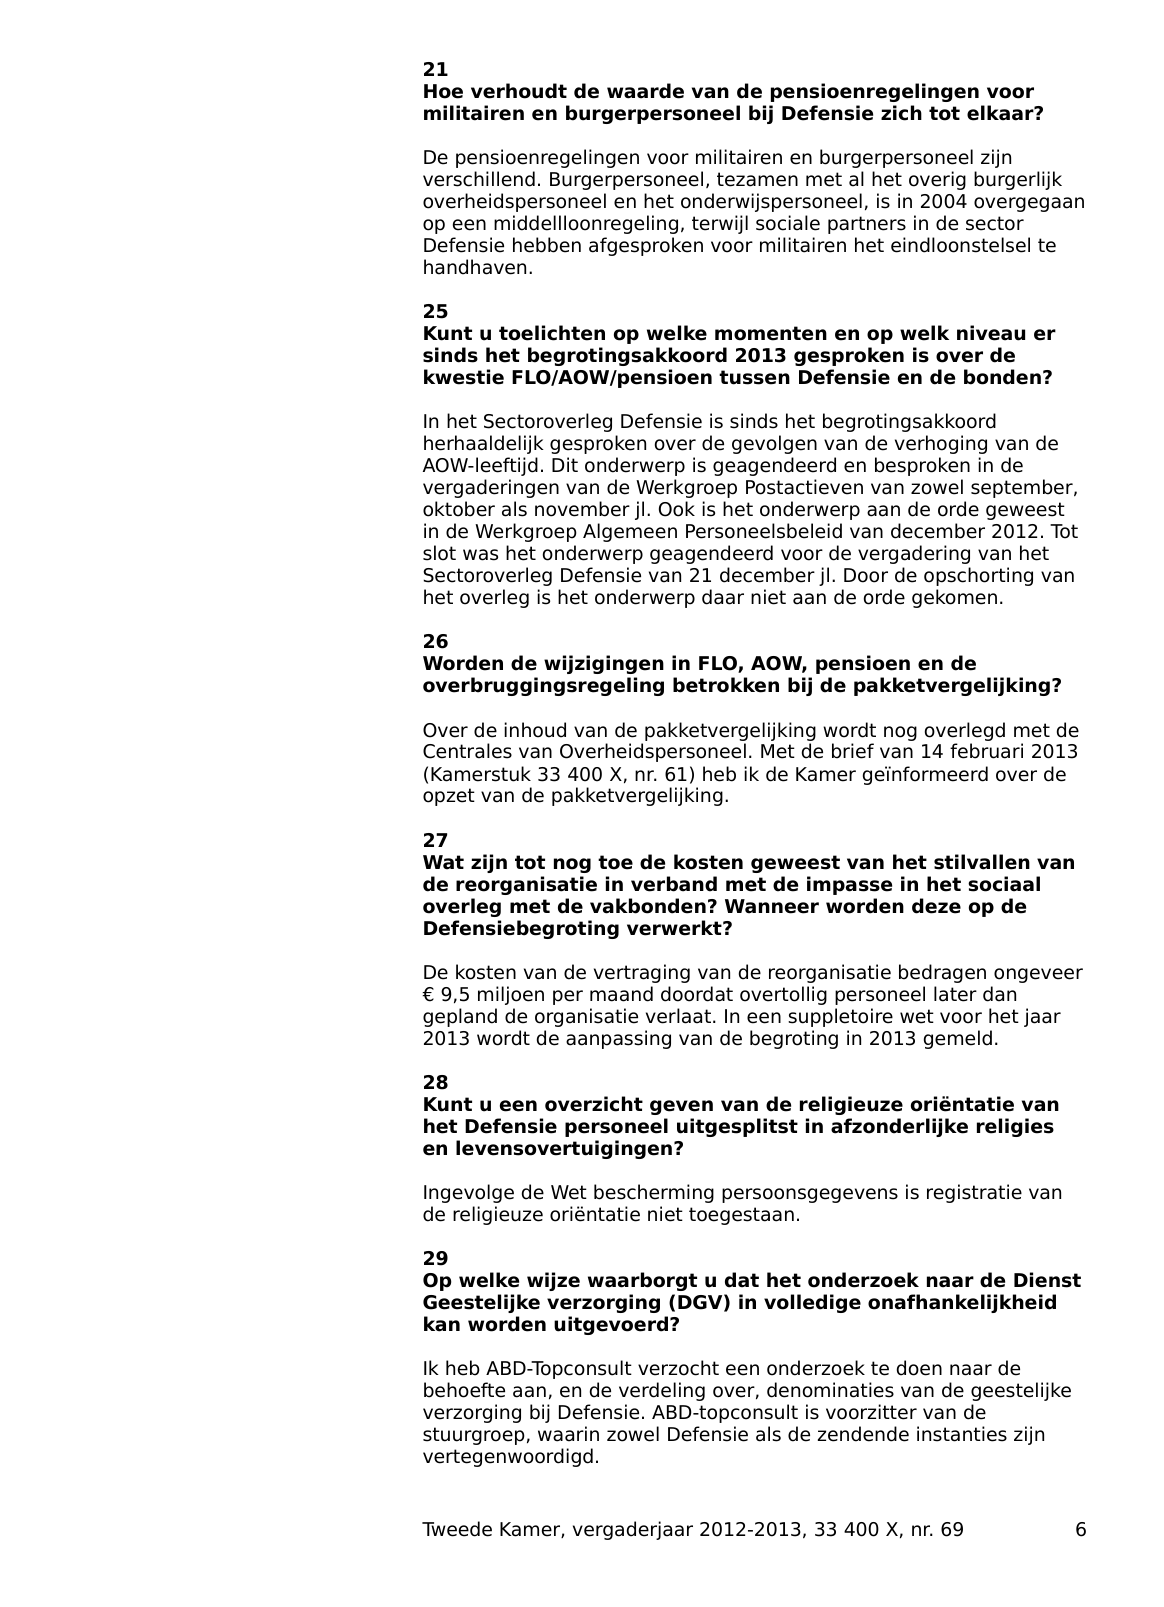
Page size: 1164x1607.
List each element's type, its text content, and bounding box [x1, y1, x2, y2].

text Wat zijn tot nog toe de kosten geweest van het stilvallen van de reorganisatie in verband met de impasse in het sociaal overleg met de vakbonden? Wanneer worden deze op de Defensiebegroting verwerkt? [422, 852, 1087, 939]
text 28 [422, 1072, 1087, 1094]
text 29 [422, 1248, 1087, 1270]
text De pensioenregelingen voor militairen en burgerpersoneel zijn verschillend. Burgerpersoneel, tezamen met al het overig burgerlijk overheidspersoneel en het onderwijspersoneel, is in 2004 overgegaan op een middellloonregeling, terwijl sociale partners in de sector Defensie hebben afgesproken voor militairen het eindloonstelsel te handhaven. [422, 147, 1087, 279]
text Over de inhoud van de pakketvergelijking wordt nog overlegd met de Centrales van Overheidspersoneel. Met de brief van 14 februari 2013 (Kamerstuk 33 400 X, nr. 61) heb ik de Kamer geïnformeerd over de opzet van de pakketvergelijking. [422, 719, 1087, 807]
text 25 [422, 301, 1087, 323]
text Ik heb ABD-Topconsult verzocht een onderzoek te doen naar de behoefte aan, en de verdeling over, denominaties van de geestelijke verzorging bij Defensie. ABD-topconsult is voorzitter van de stuurgroep, waarin zowel Defensie als de zendende instanties zijn vertegenwoordigd. [422, 1358, 1087, 1468]
text Ingevolge de Wet bescherming persoonsgegevens is registratie van de religieuze oriëntatie niet toegestaan. [422, 1182, 1087, 1226]
text 21 [422, 59, 1087, 81]
text 26 [422, 631, 1087, 653]
text In het Sectoroverleg Defensie is sinds het begrotingsakkoord herhaaldelijk gesproken over de gevolgen van de verhoging van de AOW-leeftijd. Dit onderwerp is geagendeerd en besproken in de vergaderingen van de Werkgroep Postactieven van zowel september, oktober als november jl. Ook is het onderwerp aan de orde geweest in de Werkgroep Algemeen Personeelsbeleid van december 2012. Tot slot was het onderwerp geagendeerd voor de vergadering van het Sectoroverleg Defensie van 21 december jl. Door de opschorting van het overleg is het onderwerp daar niet aan de orde gekomen. [422, 411, 1087, 609]
text Kunt u een overzicht geven van de religieuze oriëntatie van het Defensie personeel uitgesplitst in afzonderlijke religies en levensovertuigingen? [422, 1094, 1087, 1160]
text Hoe verhoudt de waarde van de pensioenregelingen voor militairen en burgerpersoneel bij Defensie zich tot elkaar? [422, 81, 1087, 125]
text 27 [422, 829, 1087, 852]
text Kunt u toelichten op welke momenten en op welk niveau er sinds het begrotingsakkoord 2013 gesproken is over de kwestie FLO/AOW/pensioen tussen Defensie en de bonden? [422, 323, 1087, 389]
text Worden de wijzigingen in FLO, AOW, pensioen en de overbruggingsregeling betrokken bij de pakketvergelijking? [422, 653, 1087, 697]
text Op welke wijze waarborgt u dat het onderzoek naar de Dienst Geestelijke verzorging (DGV) in volledige onafhankelijkheid kan worden uitgevoerd? [422, 1270, 1087, 1336]
text De kosten van de vertraging van de reorganisatie bedragen ongeveer € 9,5 miljoen per maand doordat overtollig personeel later dan gepland de organisatie verlaat. In een suppletoire wet voor het jaar 2013 wordt de aanpassing van de begroting in 2013 gemeld. [422, 962, 1087, 1049]
